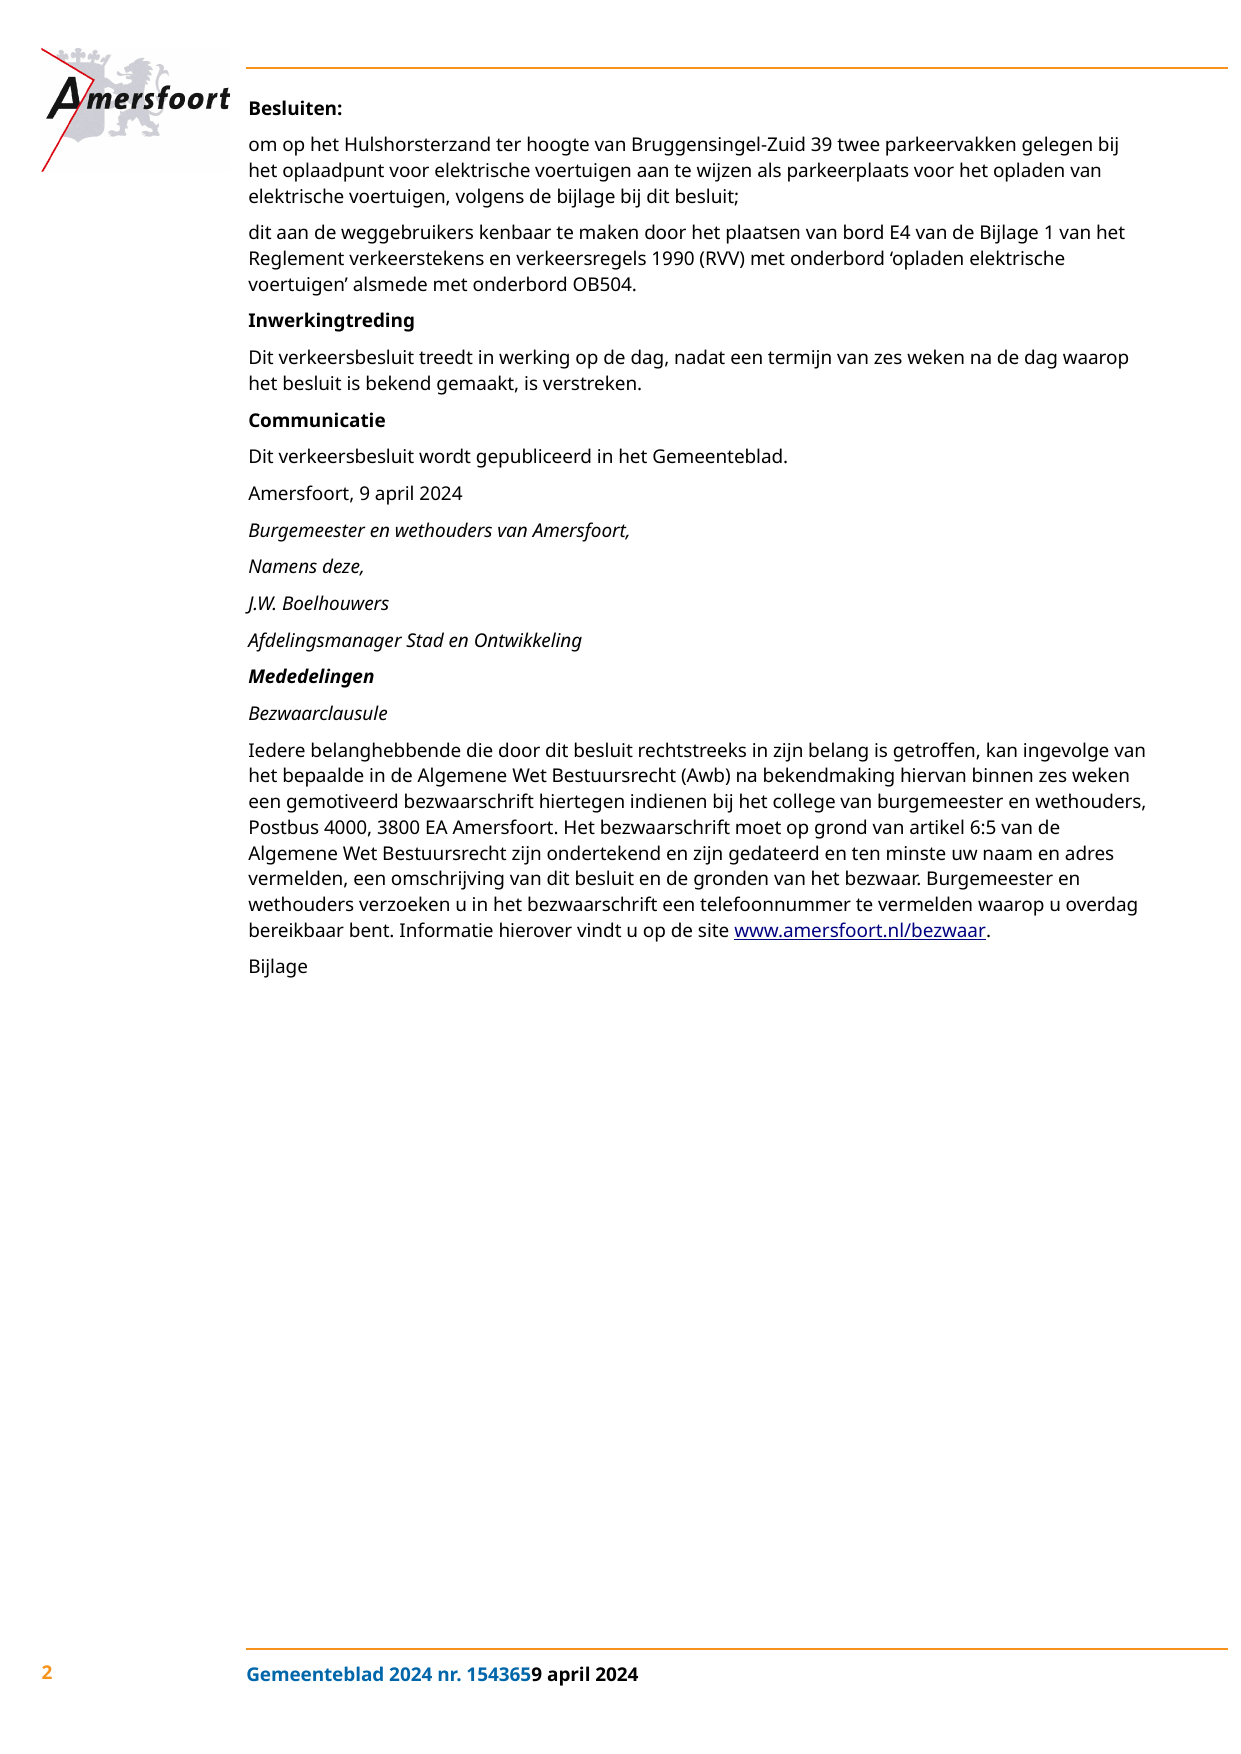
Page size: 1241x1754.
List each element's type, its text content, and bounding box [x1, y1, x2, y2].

text dit aan de weggebruikers kenbaar te maken door het plaatsen van bord E4 van de Bijlage 1 van het Reglement verkeerstekens en verkeersregels 1990 (RVV) met onderbord ‘opladen elektrische voertuigen’ alsmede met onderbord OB504. [248, 219, 1152, 297]
picture [41, 47, 231, 172]
text om op het Hulshorsterzand ter hoogte van Bruggensingel-Zuid 39 twee parkeervakken gelegen bij het oplaadpunt voor elektrische voertuigen aan te wijzen als parkeerplaats voor het opladen van elektrische voertuigen, volgens de bijlage bij dit besluit; [248, 131, 1152, 209]
text Bezwaarclausule [248, 700, 1152, 726]
text Dit verkeersbesluit wordt gepubliceerd in het Gemeenteblad. [248, 443, 1152, 469]
text Amersfoort, 9 april 2024 [248, 480, 1152, 506]
text Bijlage [248, 953, 1152, 979]
text Communicatie [248, 407, 1152, 432]
text Besluiten: [248, 95, 1152, 121]
text J.W. Boelhouwers [248, 590, 1152, 616]
text Afdelingsmanager Stad en Ontwikkeling [248, 627, 1152, 652]
text Mededelingen [248, 663, 1152, 689]
text Iedere belanghebbende die door dit besluit rechtstreeks in zijn belang is getroffen, kan ingevolge van het bepaalde in de Algemene Wet Bestuursrecht (Awb) na bekendmaking hiervan binnen zes weken een gemotiveerd bezwaarschrift hiertegen indienen bij het college van burgemeester en wethouders, Postbus 4000, 3800 EA Amersfoort. Het bezwaarschrift moet op grond van artikel 6:5 van de Algemene Wet Bestuursrecht zijn ondertekend en zijn gedateerd en ten minste uw naam en adres vermelden, een omschrijving van dit besluit en de gronden van het bezwaar. Burgemeester en wethouders verzoeken u in het bezwaarschrift een telefoonnummer te vermelden waarop u overdag bereikbaar bent. Informatie hierover vindt u op de site www.amersfoort.nl/bezwaar. [248, 737, 1152, 943]
text Burgemeester en wethouders van Amersfoort, [248, 517, 1152, 542]
text Namens deze, [248, 553, 1152, 579]
text Inwerkingtreding [248, 308, 1152, 333]
text Dit verkeersbesluit treedt in werking op de dag, nadat een termijn van zes weken na de dag waarop het besluit is bekend gemaakt, is verstreken. [248, 344, 1152, 396]
